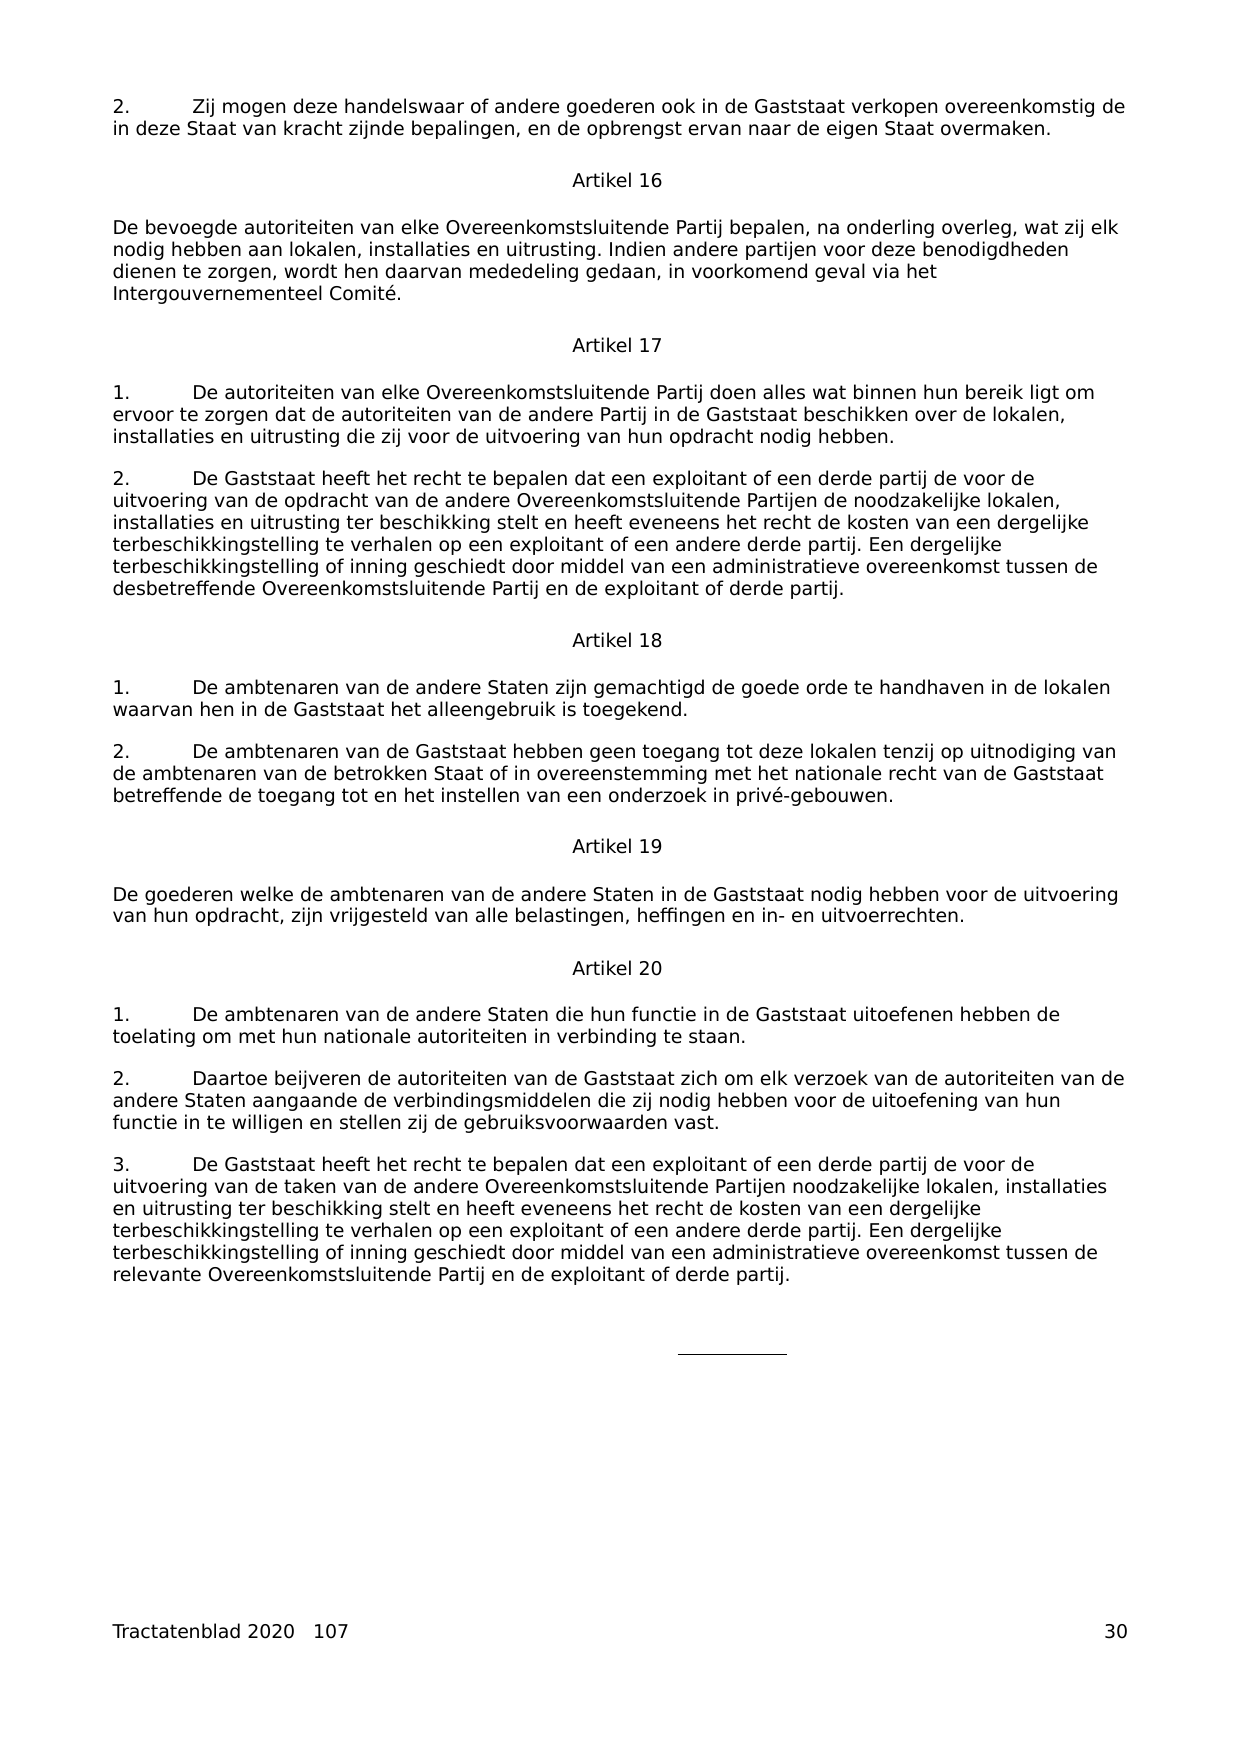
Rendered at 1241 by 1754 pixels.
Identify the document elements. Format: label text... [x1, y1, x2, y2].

text 2. De Gaststaat heeft het recht te bepalen dat een exploitant of een derde partij de voor de uitvoering van de opdracht van de andere Overeenkomstsluitende Partijen de noodzakelijke lokalen, installaties en uitrusting ter beschikking stelt en heeft eveneens het recht de kosten van een dergelijke terbeschikkingstelling te verhalen op een exploitant of een andere derde partij. Een dergelijke terbeschikkingstelling of inning geschiedt door middel van een administratieve overeenkomst tussen de desbetreffende Overeenkomstsluitende Partij en de exploitant of derde partij. [112, 468, 1128, 599]
subtitle Artikel 16 [112, 170, 1128, 192]
text 1. De autoriteiten van elke Overeenkomstsluitende Partij doen alles wat binnen hun bereik ligt om ervoor te zorgen dat de autoriteiten van de andere Partij in de Gaststaat beschikken over de lokalen, installaties en uitrusting die zij voor de uitvoering van hun opdracht nodig hebben. [112, 382, 1128, 448]
text De goederen welke de ambtenaren van de andere Staten in de Gaststaat nodig hebben voor de uitvoering van hun opdracht, zijn vrijgesteld van alle belastingen, heffingen en in- en uitvoerrechten. [112, 883, 1128, 927]
text 2. De ambtenaren van de Gaststaat hebben geen toegang tot deze lokalen tenzij op uitnodiging van de ambtenaren van de betrokken Staat of in overeenstemming met het nationale recht van de Gaststaat betreffende de toegang tot en het instellen van een onderzoek in privé-gebouwen. [112, 741, 1128, 806]
text De bevoegde autoriteiten van elke Overeenkomstsluitende Partij bepalen, na onderling overleg, wat zij elk nodig hebben aan lokalen, installaties en uitrusting. Indien andere partijen voor deze benodigdheden dienen te zorgen, wordt hen daarvan mededeling gedaan, in voorkomend geval via het Intergouvernementeel Comité. [112, 217, 1128, 305]
subtitle Artikel 18 [112, 629, 1128, 652]
subtitle Artikel 19 [112, 836, 1128, 858]
subtitle Artikel 17 [112, 335, 1128, 357]
text 1. De ambtenaren van de andere Staten zijn gemachtigd de goede orde te handhaven in de lokalen waarvan hen in de Gaststaat het alleengebruik is toegekend. [112, 677, 1128, 721]
subtitle Artikel 20 [112, 957, 1128, 979]
text 3. De Gaststaat heeft het recht te bepalen dat een exploitant of een derde partij de voor de uitvoering van de taken van de andere Overeenkomstsluitende Partijen noodzakelijke lokalen, installaties en uitrusting ter beschikking stelt en heeft eveneens het recht de kosten van een dergelijke terbeschikkingstelling te verhalen op een exploitant of een andere derde partij. Een dergelijke terbeschikkingstelling of inning geschiedt door middel van een administratieve overeenkomst tussen de relevante Overeenkomstsluitende Partij en de exploitant of derde partij. [112, 1154, 1128, 1286]
text 2. Daartoe beijveren de autoriteiten van de Gaststaat zich om elk verzoek van de autoriteiten van de andere Staten aangaande de verbindingsmiddelen die zij nodig hebben voor de uitoefening van hun functie in te willigen en stellen zij de gebruiksvoorwaarden vast. [112, 1068, 1128, 1134]
text 1. De ambtenaren van de andere Staten die hun functie in de Gaststaat uitoefenen hebben de toelating om met hun nationale autoriteiten in verbinding te staan. [112, 1004, 1128, 1048]
text 2. Zij mogen deze handelswaar of andere goederen ook in de Gaststaat verkopen overeenkomstig de in deze Staat van kracht zijnde bepalingen, en de opbrengst ervan naar de eigen Staat overmaken. [112, 96, 1128, 140]
